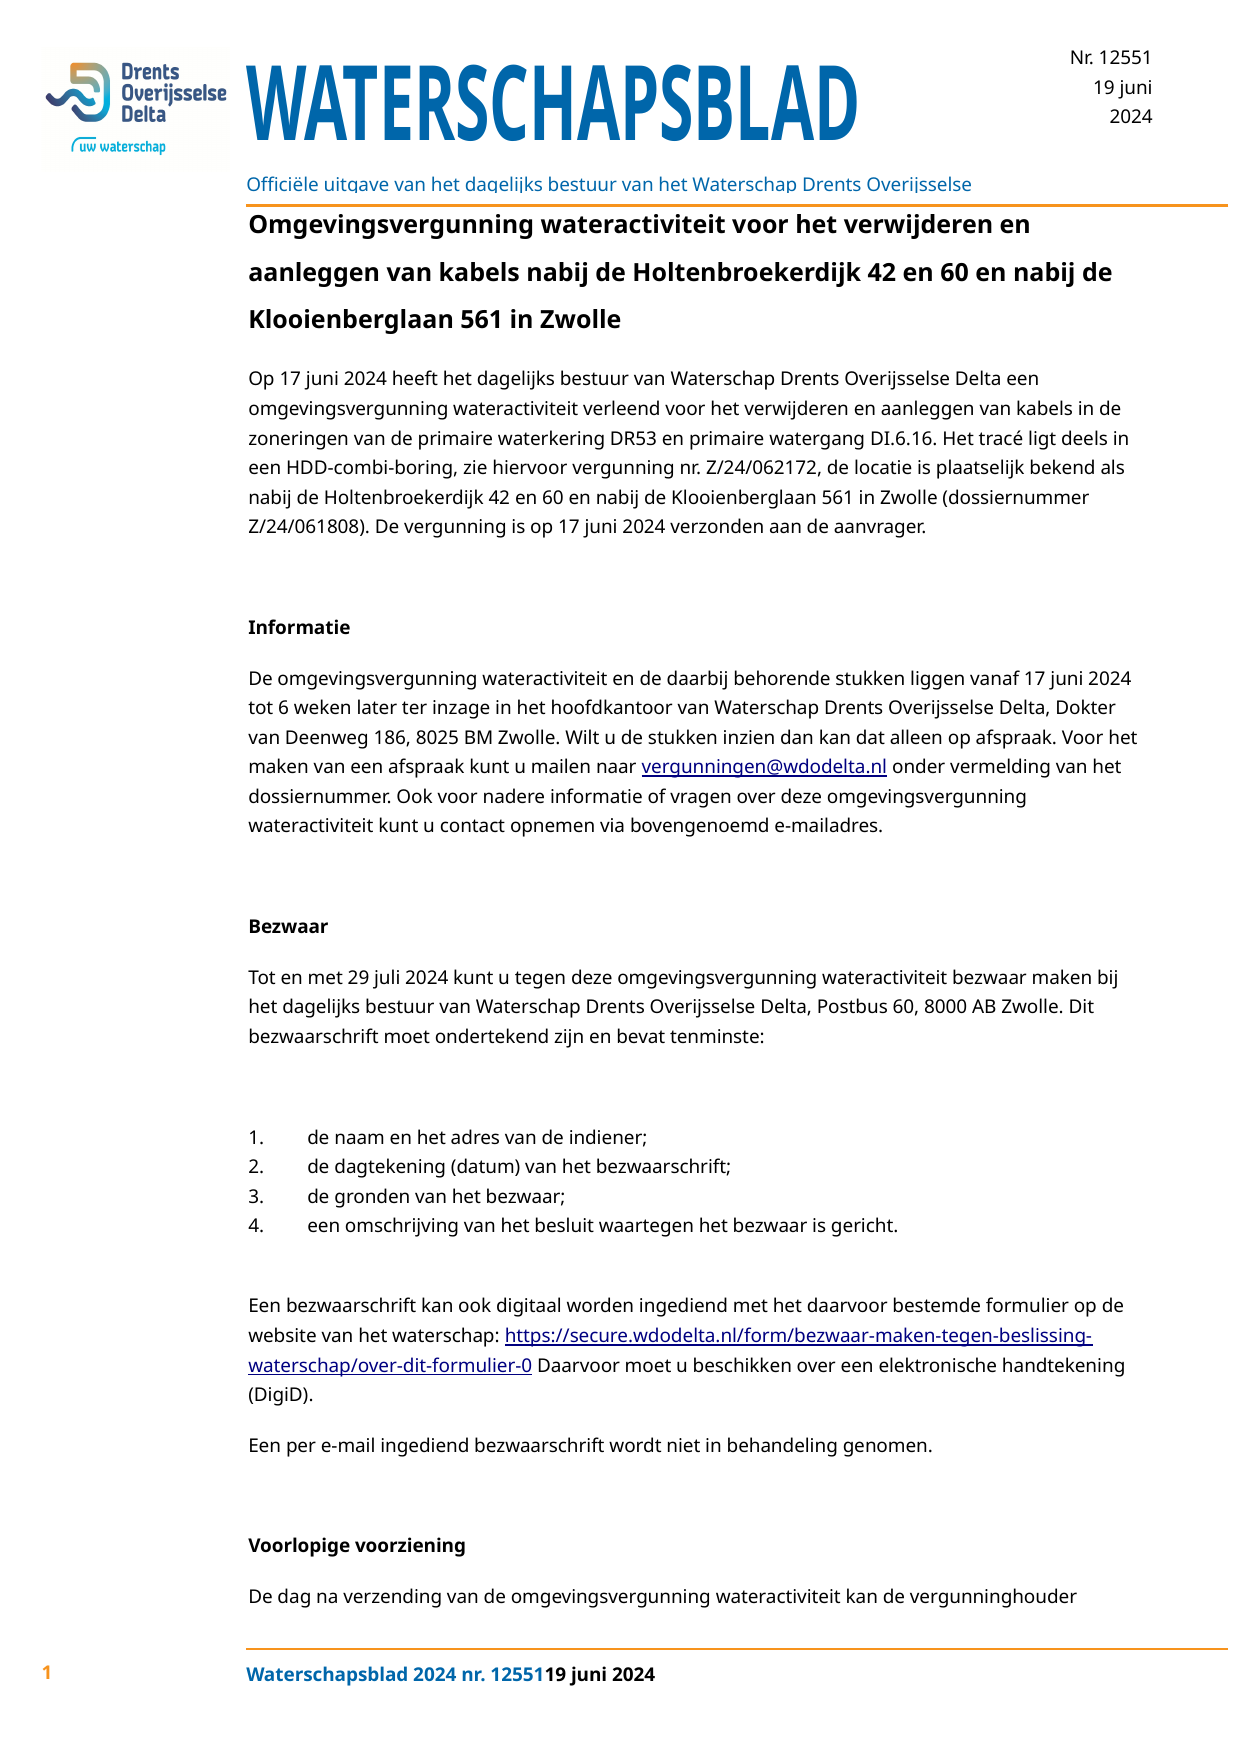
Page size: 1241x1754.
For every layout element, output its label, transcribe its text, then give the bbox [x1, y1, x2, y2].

list de gronden van het bezwaar; [248, 1183, 1152, 1209]
text Omgevingsvergunning wateractiviteit voor het verwijderen en aanleggen van kabels nabij de Holtenbroekerdijk 42 en 60 en nabij de Klooienberglaan 561 in Zwolle [248, 207, 1152, 336]
list een omschrijving van het besluit waartegen het bezwaar is gericht. [248, 1213, 1152, 1238]
text Een per e-mail ingediend bezwaarschrift wordt niet in behandeling genomen. [248, 1432, 1152, 1457]
text De omgevingsvergunning wateractiviteit en de daarbij behorende stukken liggen vanaf 17 juni 2024 tot 6 weken later ter inzage in het hoofdkantoor van Waterschap Drents Overijsselse Delta, Dokter van Deenweg 186, 8025 BM Zwolle. Wilt u de stukken inzien dan kan dat alleen op afspraak. Voor het maken van een afspraak kunt u mailen naar vergunningen@wdodelta.nl onder vermelding van het dossiernummer. Ook voor nadere informatie of vragen over deze omgevingsvergunning wateractiviteit kunt u contact opnemen via bovengenoemd e-mailadres. [248, 665, 1152, 838]
text Een bezwaarschrift kan ook digitaal worden ingediend met het daarvoor bestemde formulier op de website van het waterschap: https://secure.wdodelta.nl/form/bezwaar-maken-tegen-beslissing-waterschap/over-dit-formulier-0 Daarvoor moet u beschikken over een elektronische handtekening (DigiD). [248, 1293, 1152, 1407]
text Informatie [248, 614, 1152, 640]
text Op 17 juni 2024 heeft het dagelijks bestuur van Waterschap Drents Overijsselse Delta een omgevingsvergunning wateractiviteit verleend voor het verwijderen en aanleggen van kabels in de zoneringen van de primaire waterkering DR53 en primaire watergang DI.6.16. Het tracé ligt deels in een HDD-combi-boring, zie hiervoor vergunning nr. Z/24/062172, de locatie is plaatselijk bekend als nabij de Holtenbroekerdijk 42 en 60 en nabij de Klooienberglaan 561 in Zwolle (dossiernummer Z/24/061808). De vergunning is op 17 juni 2024 verzonden aan de aanvrager. [248, 366, 1152, 539]
text Voorlopige voorziening [248, 1533, 1152, 1558]
text Bezwaar [248, 913, 1152, 939]
text Tot en met 29 juli 2024 kunt u tegen deze omgevingsvergunning wateractiviteit bezwaar maken bij het dagelijks bestuur van Waterschap Drents Overijsselse Delta, Postbus 60, 8000 AB Zwolle. Dit bezwaarschrift moet ondertekend zijn en bevat tenminste: [248, 964, 1152, 1049]
text De dag na verzending van de omgevingsvergunning wateractiviteit kan de vergunninghouder [248, 1583, 1152, 1609]
list de dagtekening (datum) van het bezwaarschrift; [248, 1153, 1152, 1179]
list de naam en het adres van de indiener; [248, 1124, 1152, 1149]
picture [41, 47, 231, 172]
